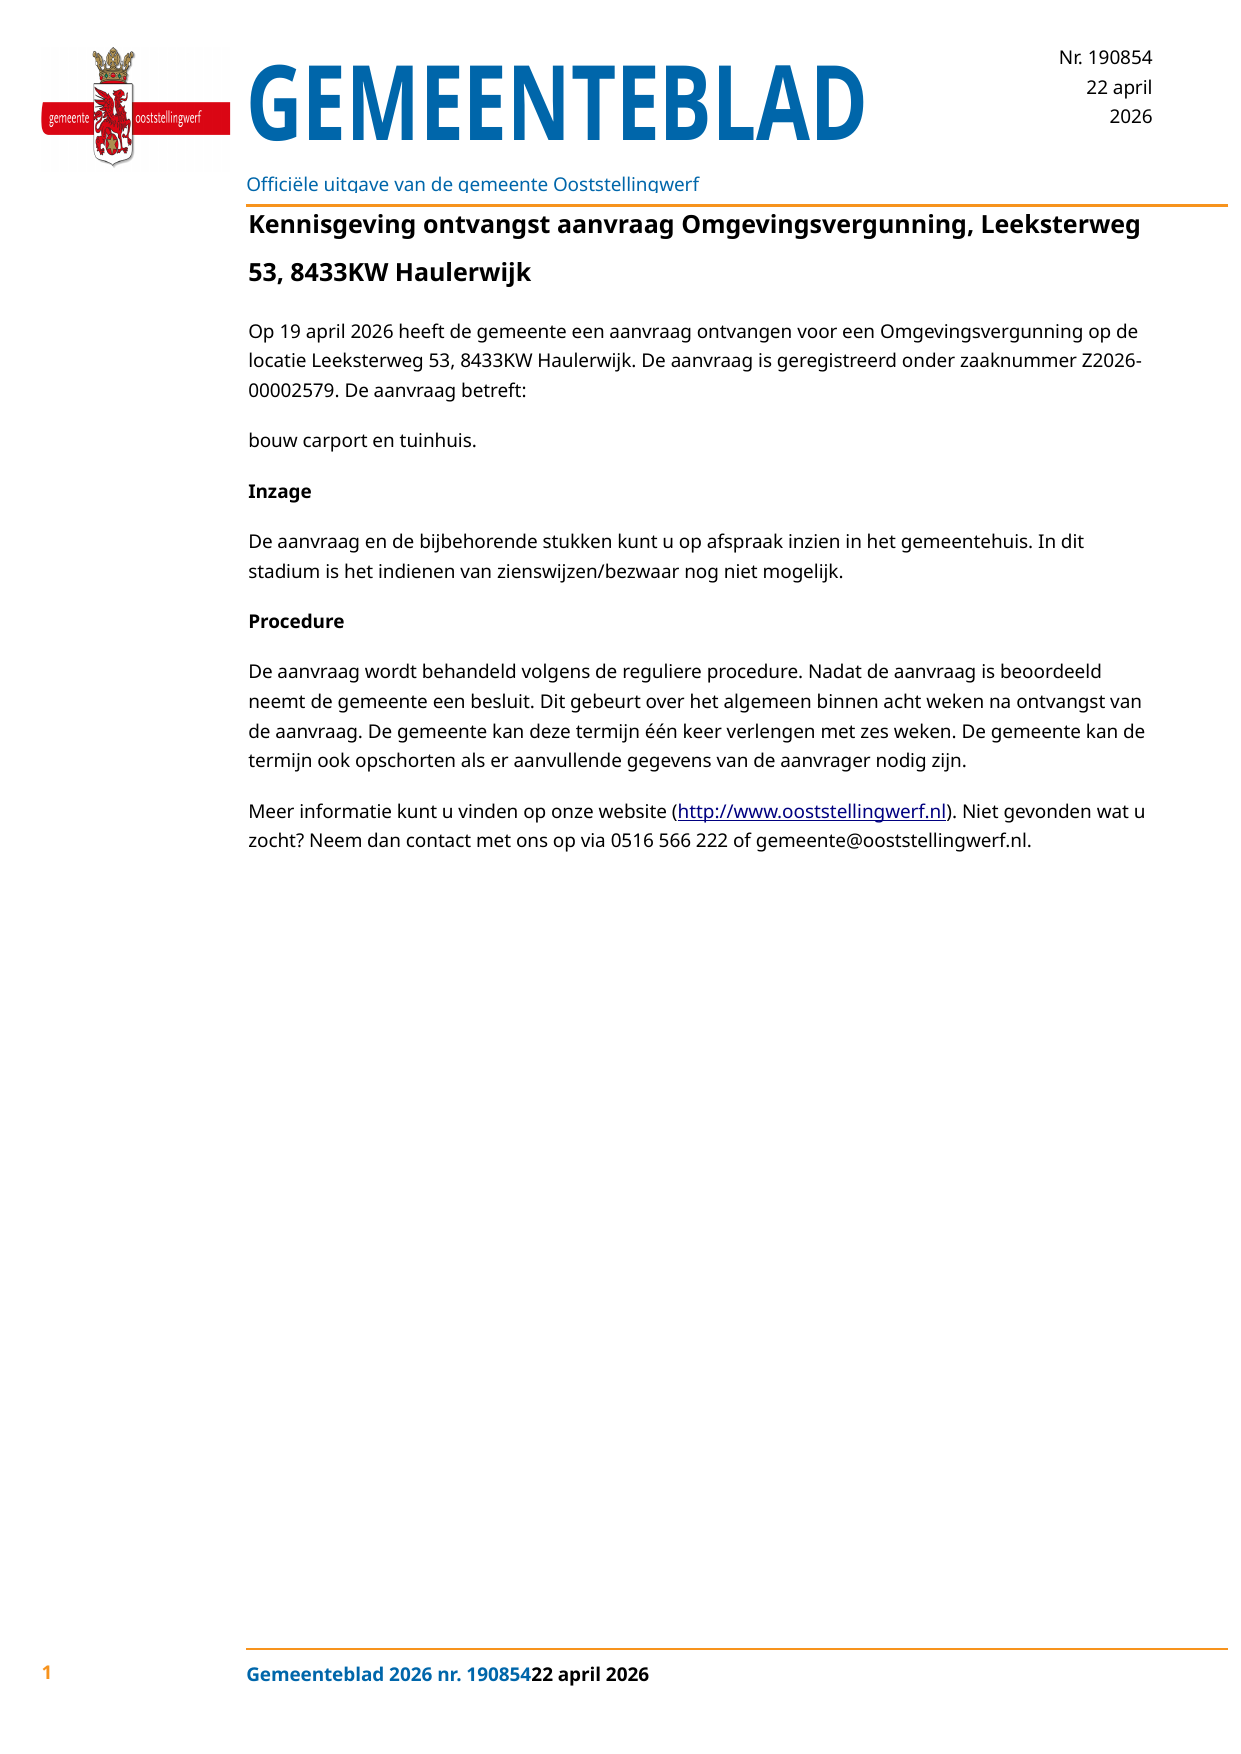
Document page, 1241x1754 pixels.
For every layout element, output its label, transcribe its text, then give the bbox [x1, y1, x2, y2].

text Op 19 april 2026 heeft de gemeente een aanvraag ontvangen voor een Omgevingsvergunning op de locatie Leeksterweg 53, 8433KW Haulerwijk. De aanvraag is geregistreerd onder zaaknummer Z2026-00002579. De aanvraag betreft: [248, 318, 1152, 403]
picture [41, 47, 231, 172]
text Kennisgeving ontvangst aanvraag Omgevingsvergunning, Leeksterweg 53, 8433KW Haulerwijk [248, 207, 1152, 288]
text Meer informatie kunt u vinden op onze website (http://www.ooststellingwerf.nl). Niet gevonden wat u zocht? Neem dan contact met ons op via 0516 566 222 of gemeente@ooststellingwerf.nl. [248, 798, 1152, 853]
text Procedure [248, 608, 1152, 634]
text De aanvraag wordt behandeld volgens de reguliere procedure. Nadat de aanvraag is beoordeeld neemt de gemeente een besluit. Dit gebeurt over het algemeen binnen acht weken na ontvangst van de aanvraag. De gemeente kan deze termijn één keer verlengen met zes weken. De gemeente kan de termijn ook opschorten als er aanvullende gegevens van de aanvrager nodig zijn. [248, 659, 1152, 773]
text bouw carport en tuinhuis. [248, 427, 1152, 453]
text De aanvraag en de bijbehorende stukken kunt u op afspraak inzien in het gemeentehuis. In dit stadium is het indienen van zienswijzen/bezwaar nog niet mogelijk. [248, 528, 1152, 584]
text Inzage [248, 478, 1152, 504]
